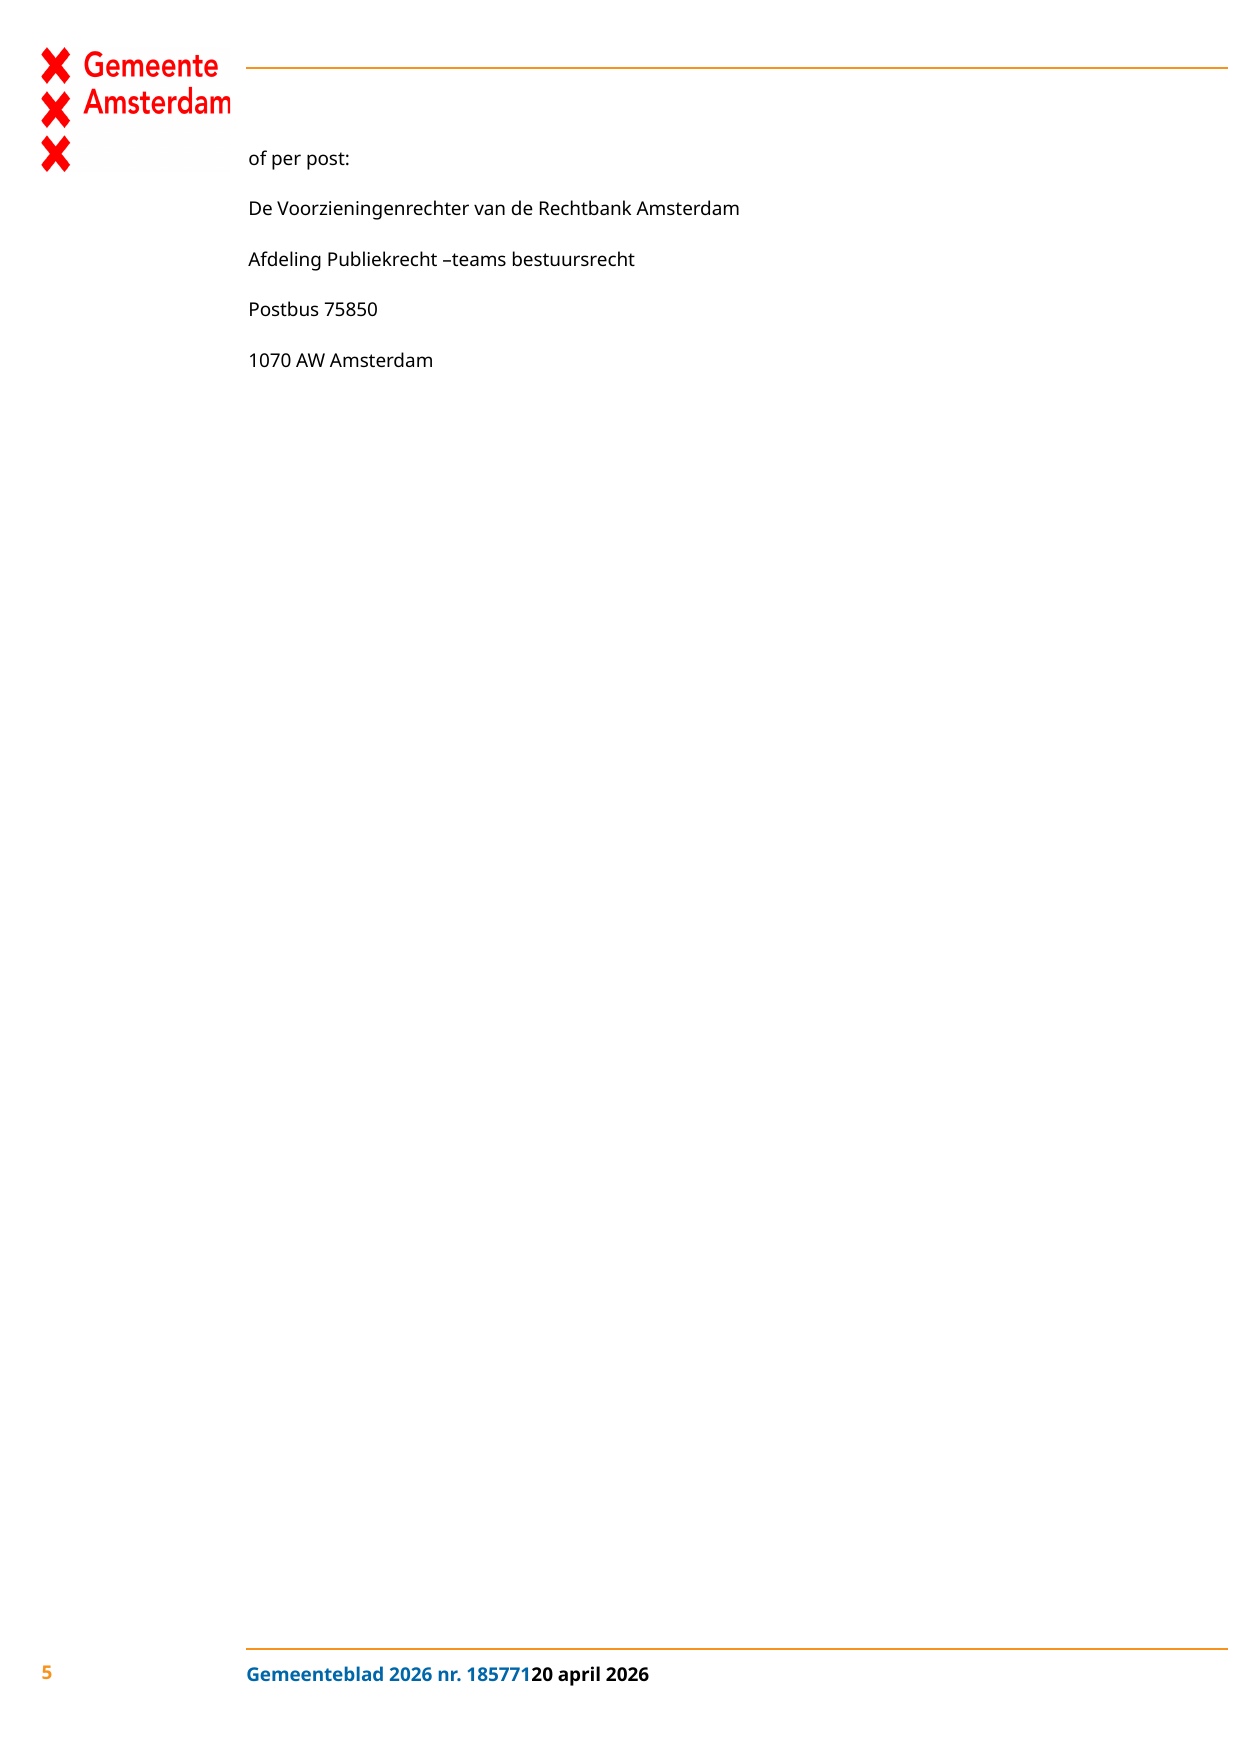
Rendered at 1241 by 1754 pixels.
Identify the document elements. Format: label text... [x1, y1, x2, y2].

text Postbus 75850 [248, 296, 1152, 322]
text De Voorzieningenrechter van de Rechtbank Amsterdam [248, 196, 1152, 221]
picture [41, 47, 231, 172]
text 1070 AW Amsterdam [248, 347, 1152, 373]
text of per post: [248, 145, 1152, 171]
text Afdeling Publiekrecht –teams bestuursrecht [248, 246, 1152, 272]
